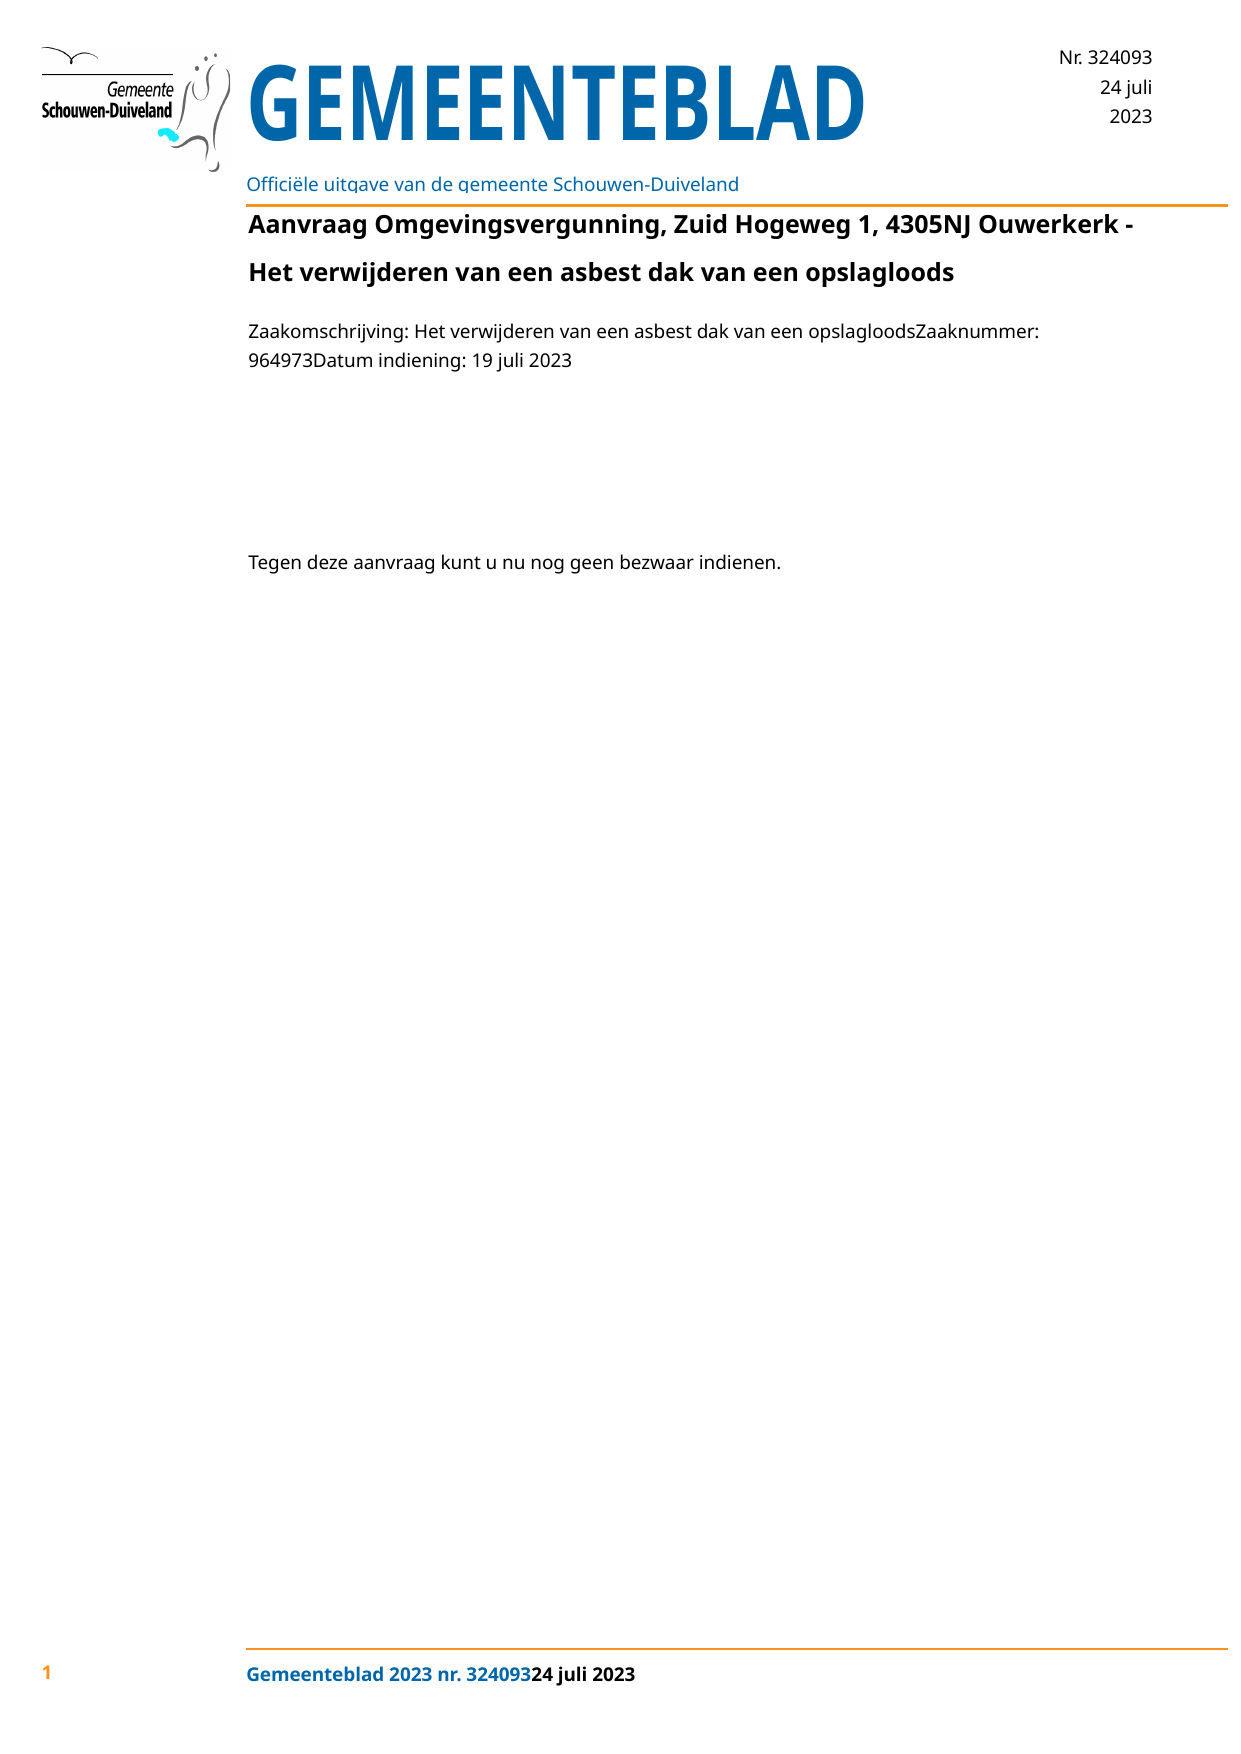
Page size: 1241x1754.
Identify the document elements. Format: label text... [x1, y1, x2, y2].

text Tegen deze aanvraag kunt u nu nog geen bezwaar indienen. [248, 549, 1152, 575]
picture [41, 47, 231, 172]
text Zaakomschrijving: Het verwijderen van een asbest dak van een opslagloodsZaaknummer: 964973Datum indiening: 19 juli 2023 [248, 318, 1152, 373]
text Aanvraag Omgevingsvergunning, Zuid Hogeweg 1, 4305NJ Ouwerkerk - Het verwijderen van een asbest dak van een opslagloods [248, 207, 1152, 288]
